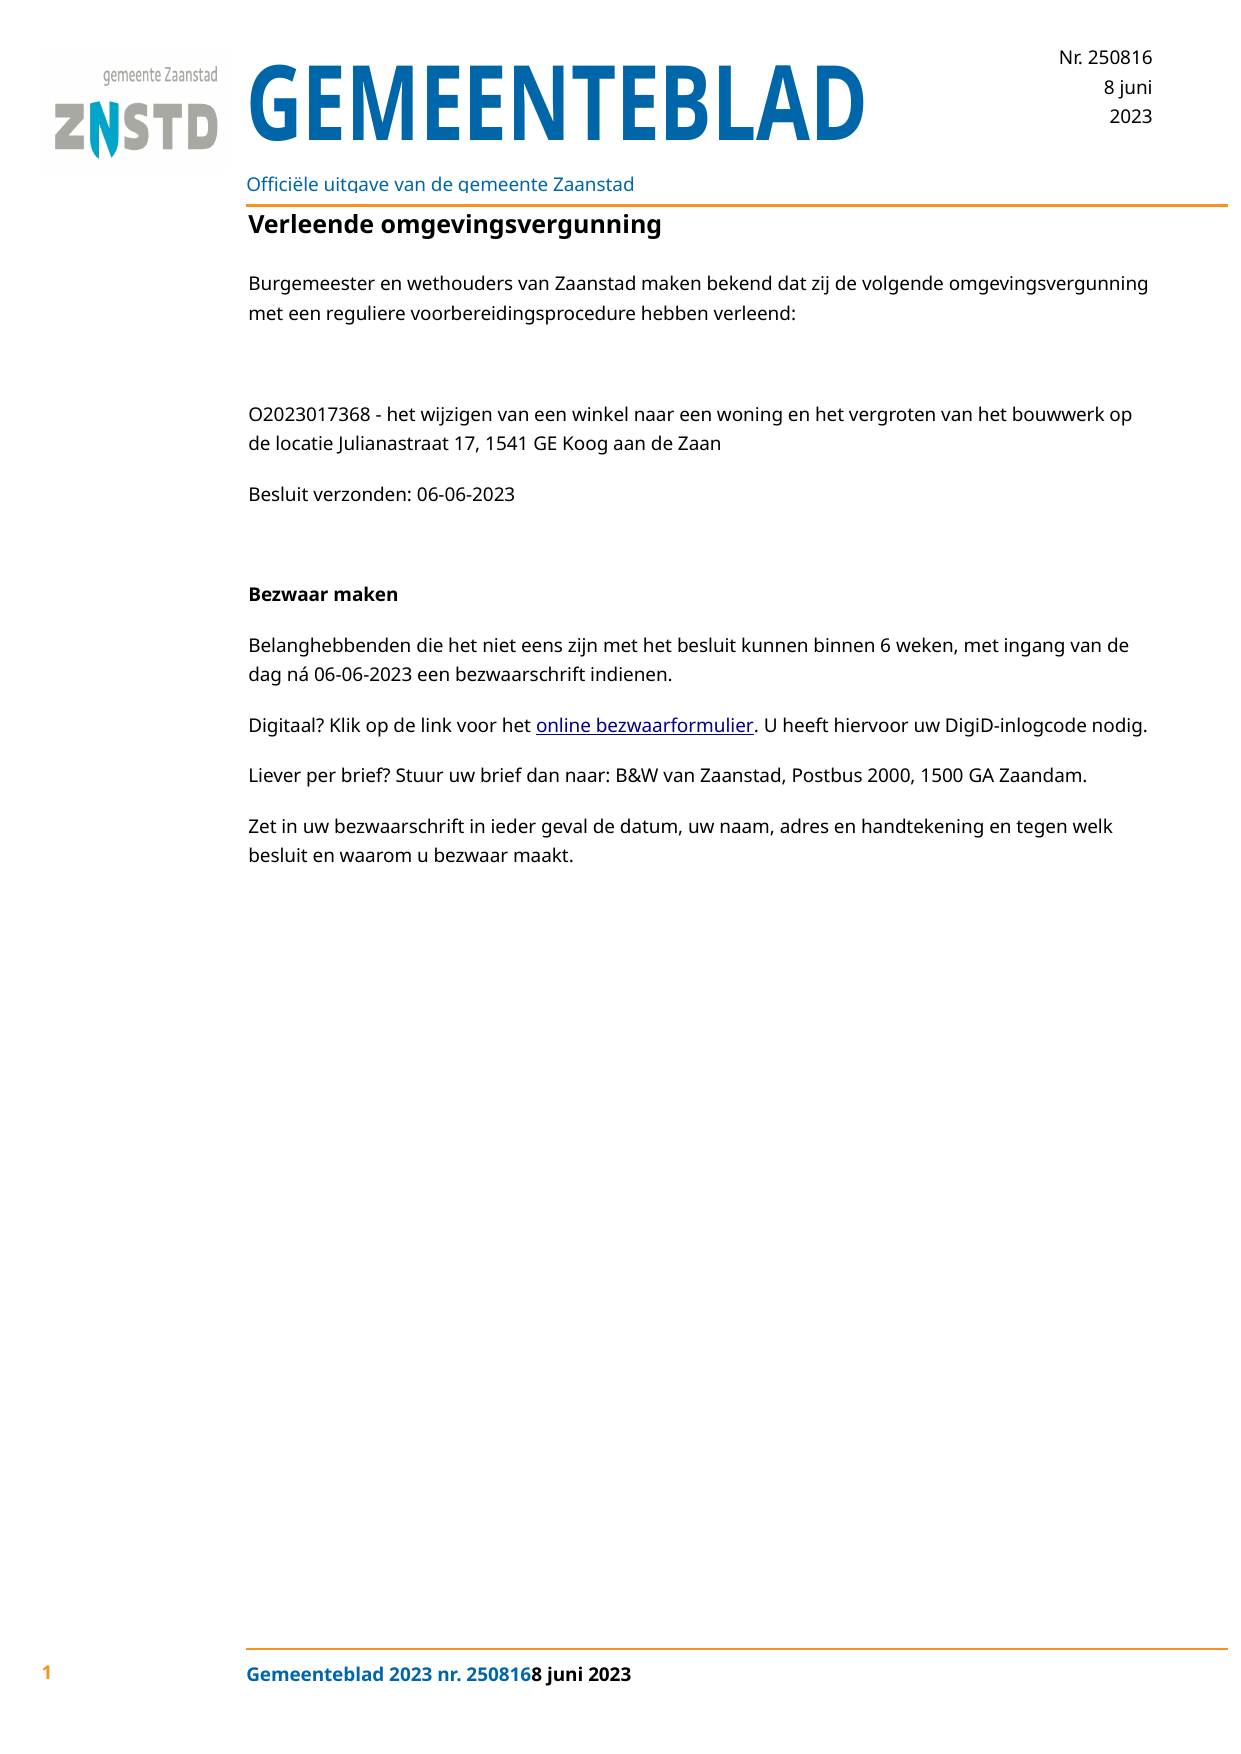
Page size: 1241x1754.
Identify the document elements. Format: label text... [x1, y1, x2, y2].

text Belanghebbenden die het niet eens zijn met het besluit kunnen binnen 6 weken, met ingang van de dag ná 06-06-2023 een bezwaarschrift indienen. [248, 632, 1152, 687]
text Digitaal? Klik op de link voor het online bezwaarformulier. U heeft hiervoor uw DigiD-inlogcode nodig. [248, 712, 1152, 738]
text Liever per brief? Stuur uw brief dan naar: B&W van Zaanstad, Postbus 2000, 1500 GA Zaandam. [248, 762, 1152, 788]
text Verleende omgevingsvergunning [248, 207, 1152, 241]
picture [41, 47, 231, 172]
text Besluit verzonden: 06-06-2023 [248, 481, 1152, 506]
text O2023017368 - het wijzigen van een winkel naar een woning en het vergroten van het bouwwerk op de locatie Julianastraat 17, 1541 GE Koog aan de Zaan [248, 401, 1152, 456]
text Zet in uw bezwaarschrift in ieder geval de datum, uw naam, adres en handtekening en tegen welk besluit en waarom u bezwaar maakt. [248, 813, 1152, 868]
text Burgemeester en wethouders van Zaanstad maken bekend dat zij de volgende omgevingsvergunning met een reguliere voorbereidingsprocedure hebben verleend: [248, 270, 1152, 326]
text Bezwaar maken [248, 582, 1152, 607]
